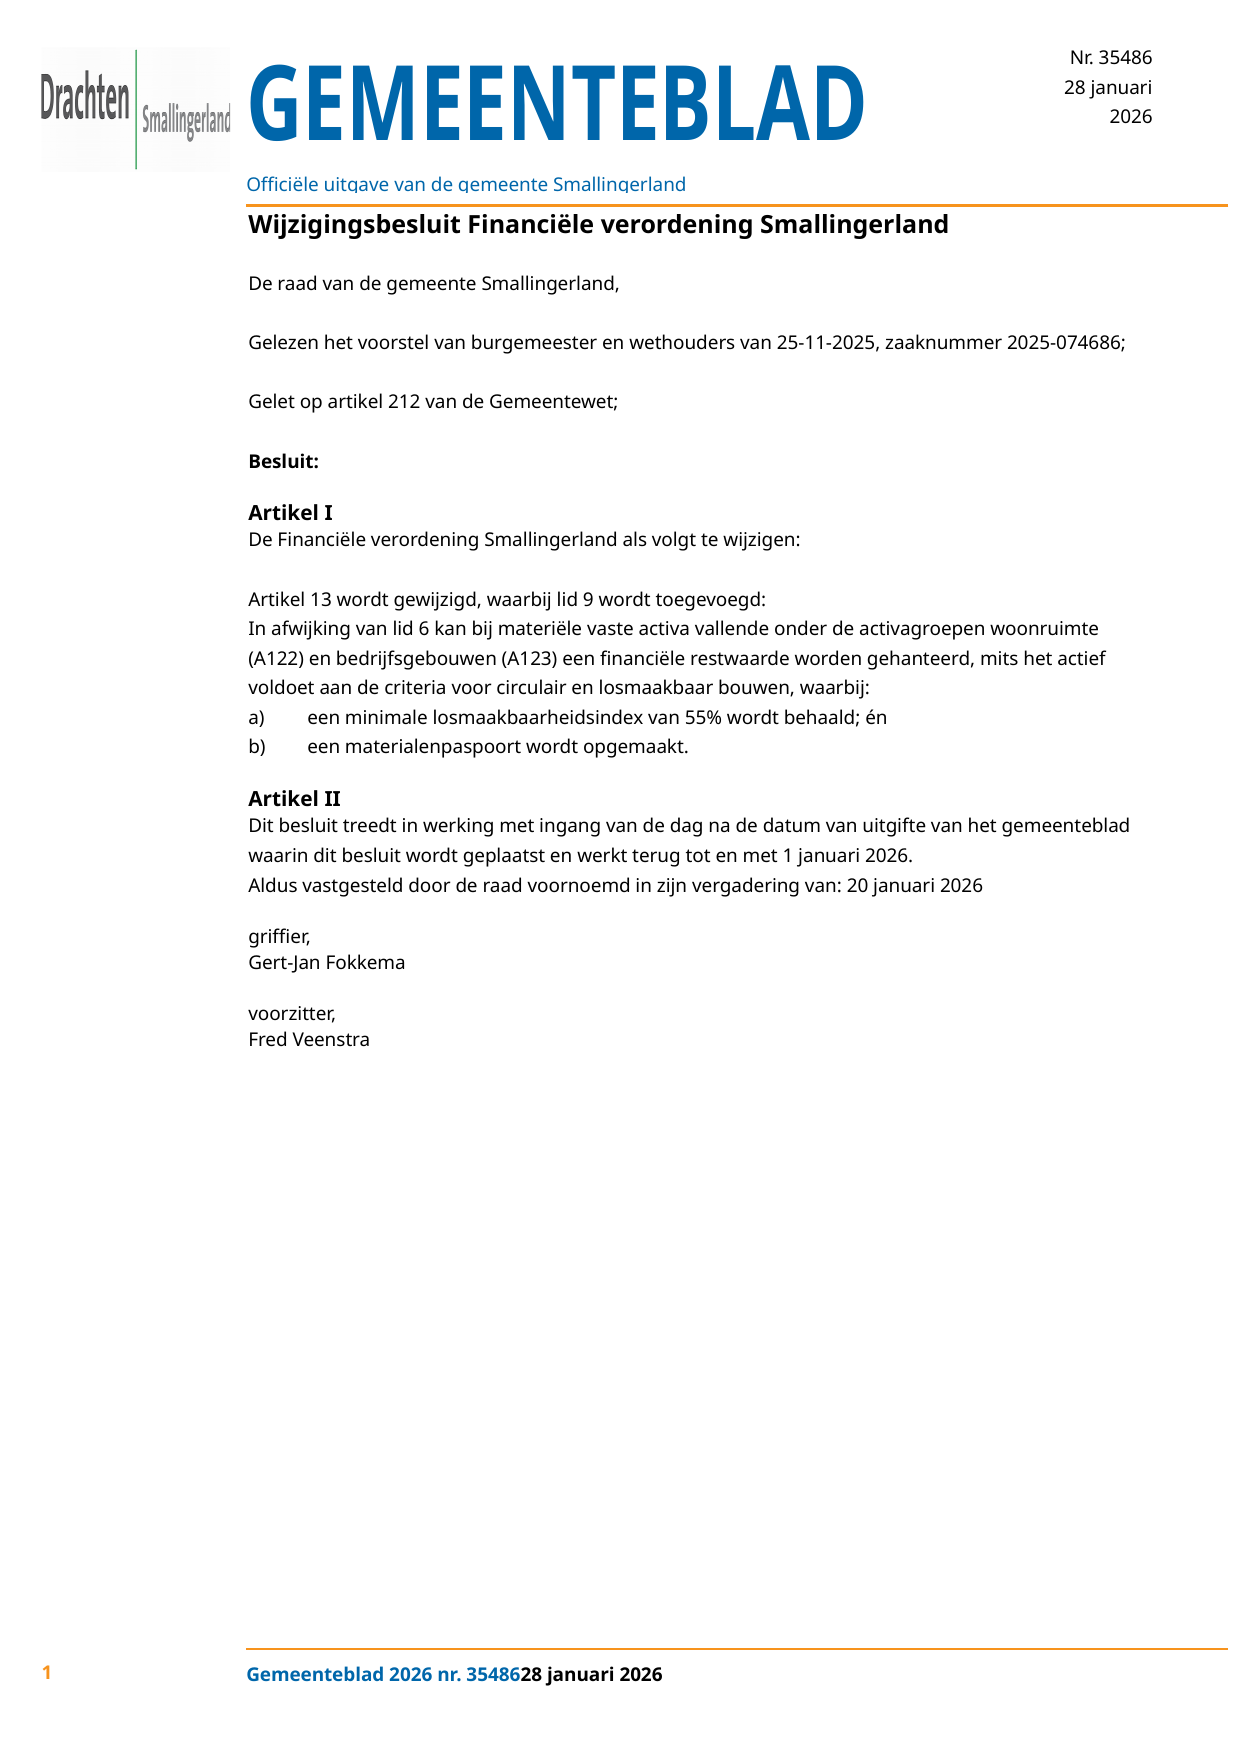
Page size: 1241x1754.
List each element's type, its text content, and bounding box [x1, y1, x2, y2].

text Artikel II [248, 784, 1152, 813]
text griffier, [248, 923, 1152, 949]
text Gelezen het voorstel van burgemeester en wethouders van 25-11-2025, zaaknummer 2025-074686; [248, 329, 1152, 355]
picture [41, 47, 231, 172]
text Artikel 13 wordt gewijzigd, waarbij lid 9 wordt toegevoegd: [248, 586, 1152, 612]
text Dit besluit treedt in werking met ingang van de dag na de datum van uitgifte van het gemeenteblad waarin dit besluit wordt geplaatst en werkt terug tot en met 1 januari 2026. [248, 813, 1152, 868]
text Fred Veenstra [248, 1026, 1152, 1052]
text De Financiële verordening Smallingerland als volgt te wijzigen: [248, 527, 1152, 552]
text Aldus vastgesteld door de raad voornoemd in zijn vergadering van: 20 januari 2026 [248, 872, 1152, 897]
text De raad van de gemeente Smallingerland, [248, 270, 1152, 296]
list een materialenpaspoort wordt opgemaakt. [248, 734, 1152, 759]
text Artikel I [248, 498, 1152, 527]
text voorzitter, [248, 1000, 1152, 1026]
text Gert-Jan Fokkema [248, 949, 1152, 975]
text In afwijking van lid 6 kan bij materiële vaste activa vallende onder de activagroepen woonruimte (A122) en bedrijfsgebouwen (A123) een financiële restwaarde worden gehanteerd, mits het actief voldoet aan de criteria voor circulair en losmaakbaar bouwen, waarbij: [248, 615, 1152, 700]
text Wijzigingsbesluit Financiële verordening Smallingerland [248, 207, 1152, 241]
text Gelet op artikel 212 van de Gemeentewet; [248, 389, 1152, 414]
text Besluit: [248, 448, 1152, 473]
list een minimale losmaakbaarheidsindex van 55% wordt behaald; én [248, 704, 1152, 730]
